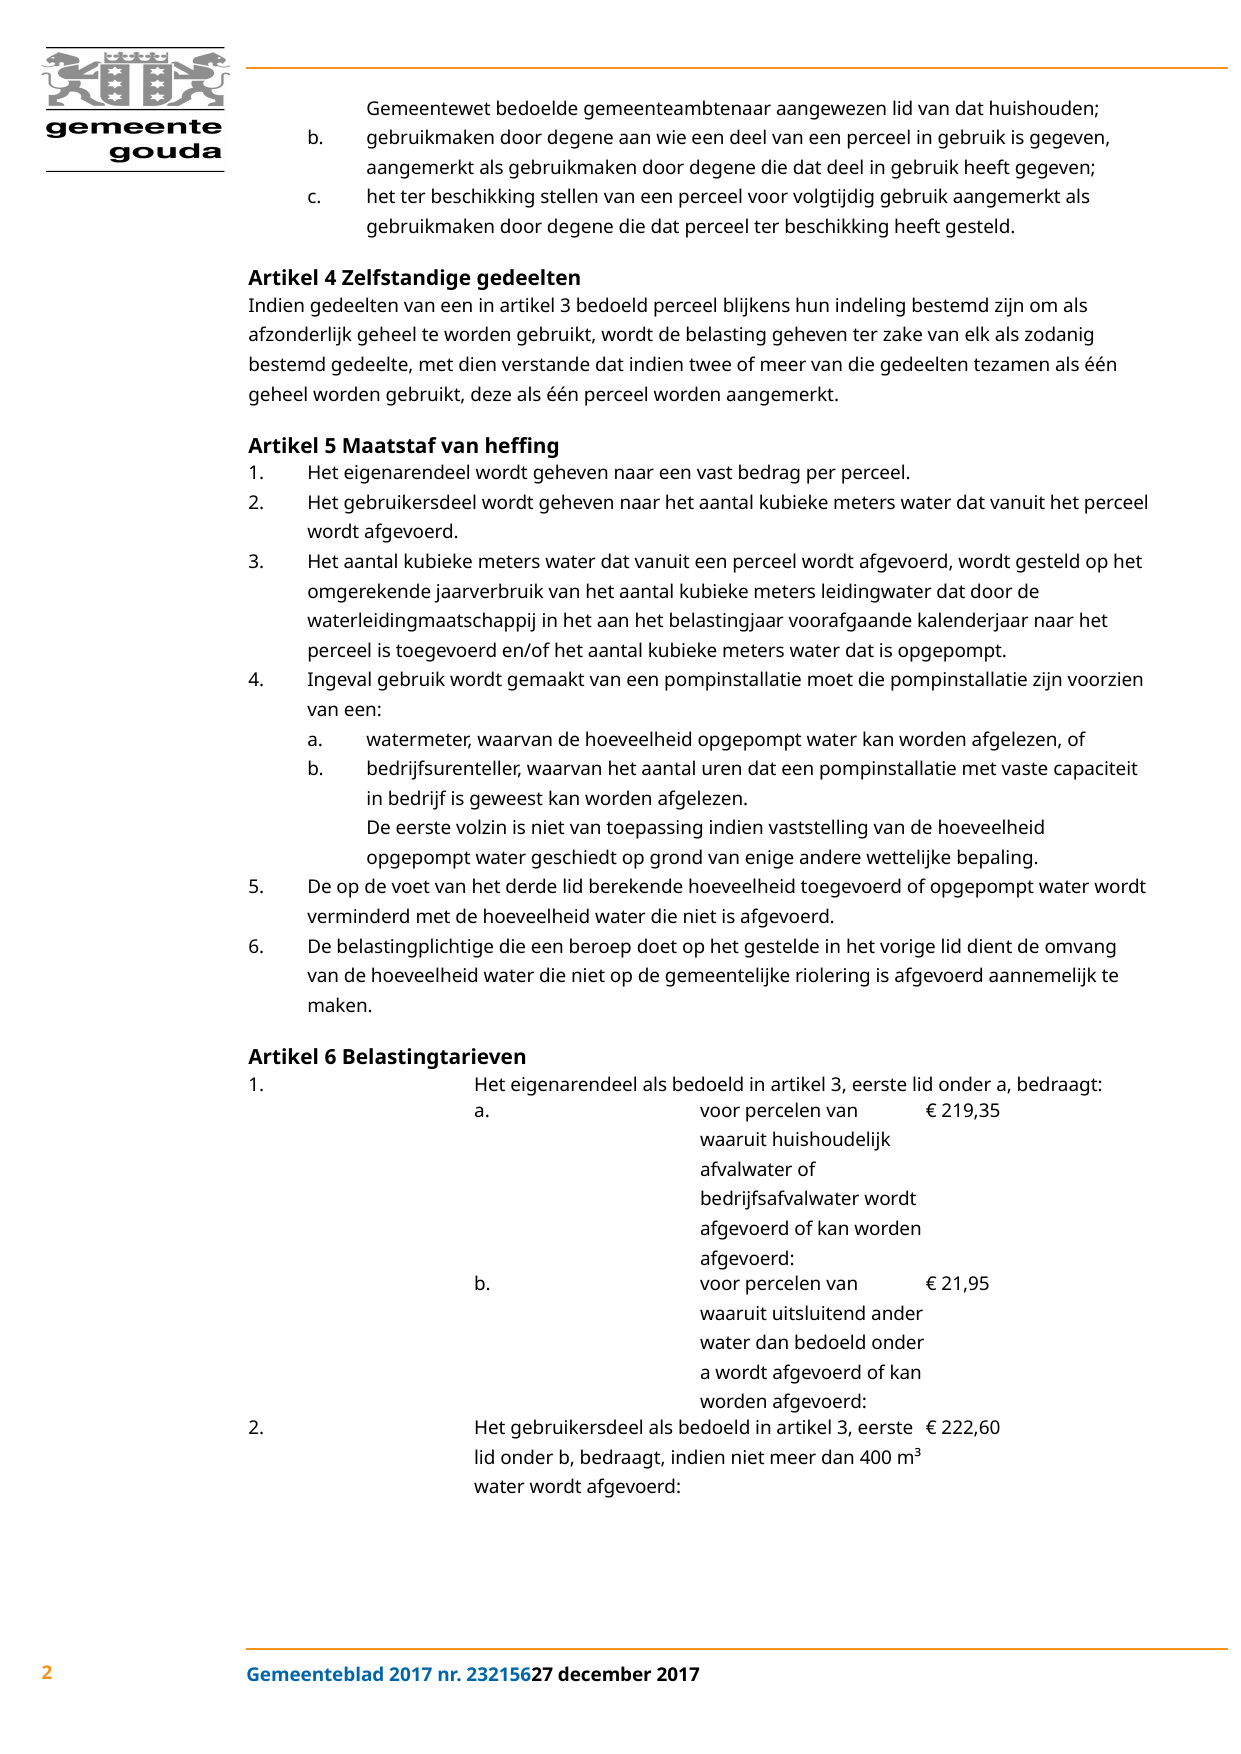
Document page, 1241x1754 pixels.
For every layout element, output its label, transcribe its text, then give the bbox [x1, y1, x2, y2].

list Het gebruikersdeel wordt geheven naar het aantal kubieke meters water dat vanuit het perceel wordt afgevoerd. [248, 489, 1152, 544]
list bedrijfsurenteller, waarvan het aantal uren dat een pompinstallatie met vaste capaciteit in bedrijf is geweest kan worden afgelezen. [307, 755, 1152, 811]
table_header 1. [248, 1071, 474, 1097]
table_cell 2. [248, 1415, 474, 1499]
table_header Het eigenarendeel als bedoeld in artikel 3, eerste lid onder a, bedraagt: [474, 1071, 1152, 1097]
list Het eigenarendeel wordt geheven naar een vast bedrag per perceel. [248, 459, 1152, 485]
list Ingeval gebruik wordt gemaakt van een pompinstallatie moet die pompinstallatie zijn voorzien van een: [248, 667, 1152, 722]
table_cell € 222,60 [926, 1415, 1152, 1499]
text Artikel 5 Maatstaf van heffing [248, 431, 1152, 459]
list Gemeentewet bedoelde gemeenteambtenaar aangewezen lid van dat huishouden; [307, 95, 1152, 121]
list De op de voet van het derde lid berekende hoeveelheid toegevoerd of opgepompt water wordt verminderd met de hoeveelheid water die niet is afgevoerd. [248, 874, 1152, 929]
list De belastingplichtige die een beroep doet op het gestelde in het vorige lid dient de omvang van de hoeveelheid water die niet op de gemeentelijke riolering is afgevoerd aannemelijk te maken. [248, 933, 1152, 1018]
list watermeter, waarvan de hoeveelheid opgepompt water kan worden afgelezen, of [307, 726, 1152, 752]
table_cell € 219,35 [926, 1097, 1152, 1270]
list Het aantal kubieke meters water dat vanuit een perceel wordt afgevoerd, wordt gesteld op het omgerekende jaarverbruik van het aantal kubieke meters leidingwater dat door de waterleidingmaatschappij in het aan het belastingjaar voorafgaande kalenderjaar naar het perceel is toegevoerd en/of het aantal kubieke meters water dat is opgepompt. [248, 548, 1152, 663]
table_cell voor percelen van waaruit huishoudelijk afvalwater of bedrijfsafvalwater wordt afgevoerd of kan worden afgevoerd: [700, 1097, 926, 1270]
table_cell b. [474, 1270, 700, 1414]
text Artikel 4 Zelfstandige gedeelten [248, 263, 1152, 292]
list gebruikmaken door degene aan wie een deel van een perceel in gebruik is gegeven, aangemerkt als gebruikmaken door degene die dat deel in gebruik heeft gegeven; [307, 124, 1152, 180]
list het ter beschikking stellen van een perceel voor volgtijdig gebruik aangemerkt als gebruikmaken door degene die dat perceel ter beschikking heeft gesteld. [307, 183, 1152, 239]
picture [41, 47, 231, 172]
table_cell € 21,95 [926, 1270, 1152, 1414]
table_cell Het gebruikersdeel als bedoeld in artikel 3, eerste lid onder b, bedraagt, indien niet meer dan 400 m³ water wordt afgevoerd: [474, 1415, 926, 1499]
list De eerste volzin is niet van toepassing indien vaststelling van de hoeveelheid opgepompt water geschiedt op grond van enige andere wettelijke bepaling. [307, 814, 1152, 870]
text Indien gedeelten van een in artikel 3 bedoeld perceel blijkens hun indeling bestemd zijn om als afzonderlijk geheel te worden gebruikt, wordt de belasting geheven ter zake van elk als zodanig bestemd gedeelte, met dien verstande dat indien twee of meer van die gedeelten tezamen als één geheel worden gebruikt, deze als één perceel worden aangemerkt. [248, 292, 1152, 406]
table_cell voor percelen van waaruit uitsluitend ander water dan bedoeld onder a wordt afgevoerd of kan worden afgevoerd: [700, 1270, 926, 1414]
table_cell [248, 1270, 474, 1414]
table_cell a. [474, 1097, 700, 1270]
table_cell [248, 1097, 474, 1270]
text Artikel 6 Belastingtarieven [248, 1042, 1152, 1071]
